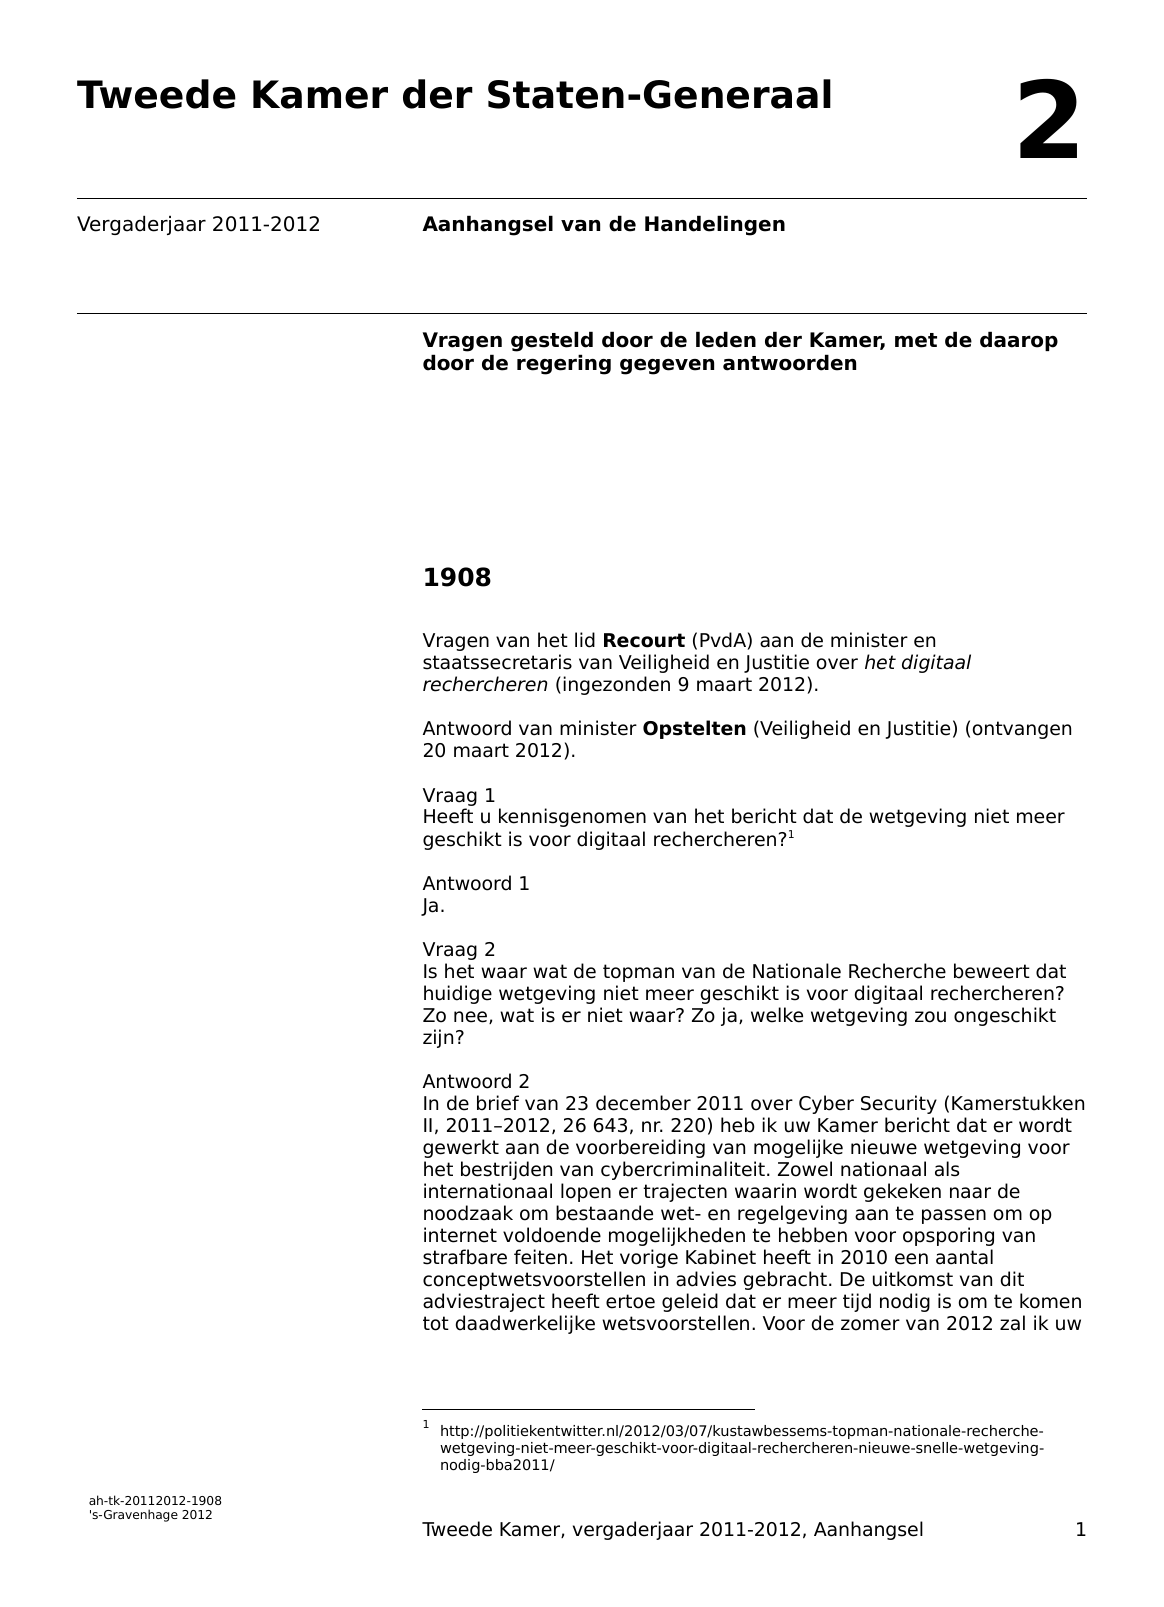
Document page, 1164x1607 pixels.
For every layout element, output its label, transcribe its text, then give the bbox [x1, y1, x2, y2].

text 1908 [422, 563, 1087, 592]
text Ja. [422, 894, 1087, 917]
table_header Tweede Kamer der Staten-Generaal [77, 59, 886, 198]
text In de brief van 23 december 2011 over Cyber Security (Kamerstukken II, 2011–2012, 26 643, nr. 220) heb ik uw Kamer bericht dat er wordt gewerkt aan de voorbereiding van mogelijke nieuwe wetgeving voor het bestrijden van cybercriminaliteit. Zowel nationaal als internationaal lopen er trajecten waarin wordt gekeken naar de noodzaak om bestaande wet- en regelgeving aan te passen om op internet voldoende mogelijkheden te hebben voor opsporing van strafbare feiten. Het vorige Kabinet heeft in 2010 een aantal conceptwetsvoorstellen in advies gebracht. De uitkomst van dit adviestraject heeft ertoe geleid dat er meer tijd nodig is om te komen tot daadwerkelijke wetsvoorstellen. Voor de zomer van 2012 zal ik uw [422, 1093, 1087, 1334]
text http://politiekentwitter.nl/2012/03/07/kustawbessems-topman-nationale-recherche-wetgeving-niet-meer-geschikt-voor-digitaal-rechercheren-nieuwe-snelle-wetgeving-nodig-bba2011/ [422, 1418, 1087, 1474]
text 's-Gravenhage 2012 [88, 1508, 323, 1522]
text ah-tk-20112012-1908 [88, 1494, 323, 1508]
text Vraag 1 [422, 784, 1087, 806]
text Antwoord 1 [422, 873, 1087, 894]
text Vraag 2 [422, 939, 1087, 961]
table_cell Vergaderjaar 2011-2012 [77, 199, 422, 313]
text Vragen van het lid Recourt (PvdA) aan de minister en staatssecretaris van Veiligheid en Justitie over het digitaal rechercheren (ingezonden 9 maart 2012). [422, 630, 1087, 696]
table_cell [77, 314, 422, 375]
table_cell Vragen gesteld door de leden der Kamer, met de daarop door de regering gegeven antwoorden [422, 314, 1087, 375]
text Antwoord 2 [422, 1071, 1087, 1093]
text Antwoord van minister Opstelten (Veiligheid en Justitie) (ontvangen 20 maart 2012). [422, 718, 1087, 762]
text Is het waar wat de topman van de Nationale Recherche beweert dat huidige wetgeving niet meer geschikt is voor digitaal rechercheren? Zo nee, wat is er niet waar? Zo ja, welke wetgeving zou ongeschikt zijn? [422, 961, 1087, 1049]
table_cell Aanhangsel van de Handelingen [422, 199, 1087, 313]
table_header 2 [886, 59, 1087, 198]
text Heeft u kennisgenomen van het bericht dat de wetgeving niet meer geschikt is voor digitaal rechercheren? [422, 806, 1087, 850]
